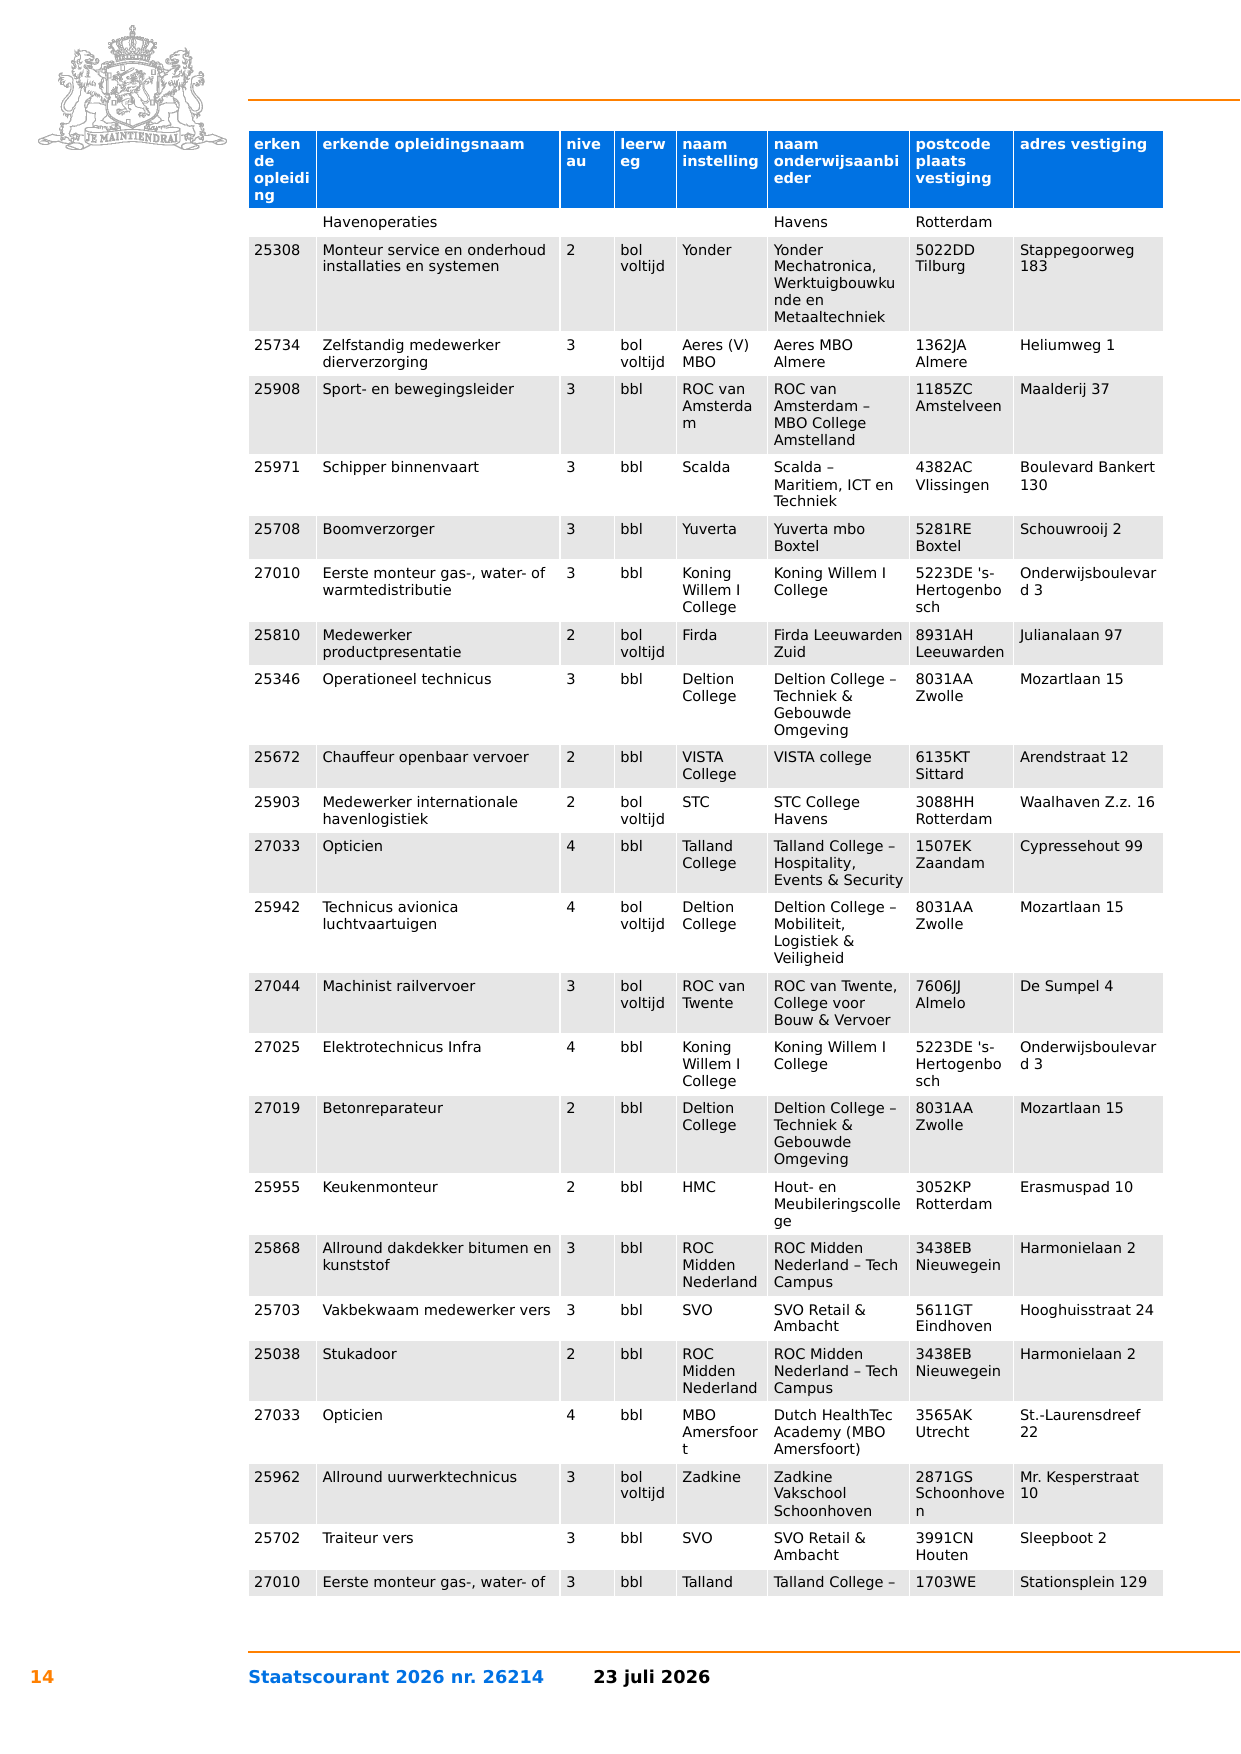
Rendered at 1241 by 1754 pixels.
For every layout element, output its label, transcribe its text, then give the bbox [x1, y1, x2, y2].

table_cell ROC van Amsterdam – MBO College Amstelland [768, 376, 909, 454]
table_cell 25962 [249, 1464, 316, 1524]
table_cell 3 [561, 666, 614, 743]
table_cell Cypressehout 99 [1014, 833, 1163, 893]
table_cell 1185ZC Amstelveen [910, 376, 1013, 454]
table_cell Heliumweg 1 [1014, 332, 1163, 375]
table_cell 3052KP Rotterdam [910, 1174, 1013, 1234]
table_cell Technicus avionica luchtvaartuigen [317, 895, 559, 972]
table_cell bbl [615, 516, 676, 559]
table_cell VISTA College [677, 745, 767, 788]
table_cell 1507EK Zaandam [910, 833, 1013, 893]
table_cell MBO Amersfoort [677, 1403, 767, 1463]
table_cell 5022DD Tilburg [910, 237, 1013, 331]
table_cell 27010 [249, 1570, 316, 1596]
table_cell Keukenmonteur [317, 1174, 559, 1234]
table_cell Koning Willem I College [768, 1034, 909, 1094]
table_cell Onderwijsboulevard 3 [1014, 1034, 1163, 1094]
table_cell Mozartlaan 15 [1014, 895, 1163, 972]
table_cell 1703WE [910, 1570, 1013, 1596]
table_cell 2 [561, 237, 614, 331]
table_cell 3 [561, 1464, 614, 1524]
table_cell SVO [677, 1297, 767, 1340]
table_cell Schipper binnenvaart [317, 455, 559, 515]
table_cell Sport- en bewegingsleider [317, 376, 559, 454]
table_cell Allround dakdekker bitumen en kunststof [317, 1235, 559, 1296]
table_cell 25955 [249, 1174, 316, 1234]
table_cell SVO Retail & Ambacht [768, 1525, 909, 1568]
table_cell 3 [561, 376, 614, 454]
table_cell Zadkine Vakschool Schoonhoven [768, 1464, 909, 1524]
table_cell [615, 209, 676, 236]
table_cell Boomverzorger [317, 516, 559, 559]
table_cell ROC Midden Nederland – Tech Campus [768, 1341, 909, 1401]
table_cell Firda [677, 622, 767, 665]
table_cell Deltion College – Techniek & Gebouwde Omgeving [768, 1096, 909, 1173]
table_cell Stappegoorweg 183 [1014, 237, 1163, 331]
table_cell 25308 [249, 237, 316, 331]
table_cell ROC Midden Nederland – Tech Campus [768, 1235, 909, 1296]
table_cell 25702 [249, 1525, 316, 1568]
table_cell 4 [561, 1034, 614, 1094]
table_cell 3 [561, 332, 614, 375]
table_cell 25903 [249, 789, 316, 832]
table_cell Aeres (V) MBO [677, 332, 767, 375]
table_cell Talland College – Hospitality, Events & Security [768, 833, 909, 893]
table_header erkende opleidingsnaam [317, 131, 559, 208]
table_cell 5223DE 's-Hertogenbosch [910, 1034, 1013, 1094]
table_cell bol voltijd [615, 237, 676, 331]
table_cell 27025 [249, 1034, 316, 1094]
table_cell 25708 [249, 516, 316, 559]
table_cell Yonder Mechatronica, Werktuigbouwkunde en Metaaltechniek [768, 237, 909, 331]
table_cell bbl [615, 1096, 676, 1173]
table_cell Stationsplein 129 [1014, 1570, 1163, 1596]
table_cell 3 [561, 1297, 614, 1340]
table_cell 7606JJ Almelo [910, 973, 1013, 1033]
table_cell 3088HH Rotterdam [910, 789, 1013, 832]
table_cell Stukadoor [317, 1341, 559, 1401]
table_cell 25868 [249, 1235, 316, 1296]
table_cell Deltion College [677, 1096, 767, 1173]
table_cell bbl [615, 666, 676, 743]
table_cell Koning Willem I College [677, 1034, 767, 1094]
table_cell 3438EB Nieuwegein [910, 1341, 1013, 1401]
table_cell 25971 [249, 455, 316, 515]
table_cell 2 [561, 745, 614, 788]
table_cell bbl [615, 1525, 676, 1568]
table_cell 25346 [249, 666, 316, 743]
table_cell SVO [677, 1525, 767, 1568]
table_cell 2 [561, 1174, 614, 1234]
table_header niveau [561, 131, 614, 208]
table_cell Erasmuspad 10 [1014, 1174, 1163, 1234]
table_cell Harmonielaan 2 [1014, 1235, 1163, 1296]
table_cell Chauffeur openbaar vervoer [317, 745, 559, 788]
table_cell Talland College [677, 833, 767, 893]
table_cell 25038 [249, 1341, 316, 1401]
table_cell bbl [615, 1341, 676, 1401]
table_cell Mozartlaan 15 [1014, 1096, 1163, 1173]
table_cell 3 [561, 1570, 614, 1596]
table_cell 3 [561, 1235, 614, 1296]
table_cell VISTA college [768, 745, 909, 788]
table_cell bol voltijd [615, 895, 676, 972]
table_cell Betonreparateur [317, 1096, 559, 1173]
table_cell Koning Willem I College [677, 560, 767, 621]
table_cell Talland [677, 1570, 767, 1596]
table_cell Eerste monteur gas-, water- of warmtedistributie [317, 560, 559, 621]
table_cell Scalda – Maritiem, ICT en Techniek [768, 455, 909, 515]
table_header naam onderwijsaanbieder [768, 131, 909, 208]
table_cell 3 [561, 516, 614, 559]
table_cell 1362JA Almere [910, 332, 1013, 375]
table_cell Monteur service en onderhoud installaties en systemen [317, 237, 559, 331]
table_cell 27033 [249, 1403, 316, 1463]
table_cell 3565AK Utrecht [910, 1403, 1013, 1463]
table_cell Rotterdam [910, 209, 1013, 236]
table_cell Zelfstandig medewerker dierverzorging [317, 332, 559, 375]
table_cell 8031AA Zwolle [910, 1096, 1013, 1173]
table_cell Maalderij 37 [1014, 376, 1163, 454]
table_cell 3 [561, 1525, 614, 1568]
table_cell ROC van Amsterdam [677, 376, 767, 454]
table_cell Operationeel technicus [317, 666, 559, 743]
table_cell Deltion College – Techniek & Gebouwde Omgeving [768, 666, 909, 743]
table_cell 25942 [249, 895, 316, 972]
table_cell bbl [615, 833, 676, 893]
table_cell De Sumpel 4 [1014, 973, 1163, 1033]
table_cell 27033 [249, 833, 316, 893]
table_cell 27010 [249, 560, 316, 621]
table_cell Medewerker internationale havenlogistiek [317, 789, 559, 832]
table_cell Machinist railvervoer [317, 973, 559, 1033]
table_cell Yuverta [677, 516, 767, 559]
table_cell 3 [561, 560, 614, 621]
table_cell Mr. Kesperstraat 10 [1014, 1464, 1163, 1524]
table_cell bbl [615, 745, 676, 788]
table_cell Schouwrooij 2 [1014, 516, 1163, 559]
table_cell 25734 [249, 332, 316, 375]
table_cell 5223DE 's-Hertogenbosch [910, 560, 1013, 621]
table_cell bol voltijd [615, 622, 676, 665]
table_cell Eerste monteur gas-, water- of [317, 1570, 559, 1596]
table_cell 2871GS Schoonhoven [910, 1464, 1013, 1524]
table_cell ROC van Twente [677, 973, 767, 1033]
table_cell Onderwijsboulevard 3 [1014, 560, 1163, 621]
table_cell Firda Leeuwarden Zuid [768, 622, 909, 665]
table_header postcode plaats vestiging [910, 131, 1013, 208]
table_cell [249, 209, 316, 236]
table_cell Opticien [317, 833, 559, 893]
table_cell Yonder [677, 237, 767, 331]
table_cell Vakbekwaam medewerker vers [317, 1297, 559, 1340]
table_cell STC [677, 789, 767, 832]
table_cell Harmonielaan 2 [1014, 1341, 1163, 1401]
table_cell 25703 [249, 1297, 316, 1340]
table_cell 25672 [249, 745, 316, 788]
table_cell Talland College – [768, 1570, 909, 1596]
table_cell 25908 [249, 376, 316, 454]
table_cell bbl [615, 1034, 676, 1094]
table_cell 27044 [249, 973, 316, 1033]
table_cell Dutch HealthTec Academy (MBO Amersfoort) [768, 1403, 909, 1463]
table_cell 8031AA Zwolle [910, 666, 1013, 743]
table_cell bbl [615, 560, 676, 621]
table_cell ROC van Twente, College voor Bouw & Vervoer [768, 973, 909, 1033]
table_cell Julianalaan 97 [1014, 622, 1163, 665]
table_cell STC College Havens [768, 789, 909, 832]
table_cell Waalhaven Z.z. 16 [1014, 789, 1163, 832]
table_cell [677, 209, 767, 236]
table_cell 5611GT Eindhoven [910, 1297, 1013, 1340]
table_cell 4 [561, 833, 614, 893]
table_cell Elektrotechnicus Infra [317, 1034, 559, 1094]
table_cell Mozartlaan 15 [1014, 666, 1163, 743]
table_cell Sleepboot 2 [1014, 1525, 1163, 1568]
table_cell Scalda [677, 455, 767, 515]
table_cell 2 [561, 1341, 614, 1401]
table_cell bbl [615, 1174, 676, 1234]
table_cell Zadkine [677, 1464, 767, 1524]
table_cell 4382AC Vlissingen [910, 455, 1013, 515]
table_cell bol voltijd [615, 973, 676, 1033]
table_cell Boulevard Bankert 130 [1014, 455, 1163, 515]
table_cell Medewerker productpresentatie [317, 622, 559, 665]
table_cell bbl [615, 1297, 676, 1340]
table_cell bbl [615, 1403, 676, 1463]
table_cell bbl [615, 1235, 676, 1296]
table_cell 3991CN Houten [910, 1525, 1013, 1568]
table_cell Havenoperaties [317, 209, 559, 236]
table_cell Allround uurwerktechnicus [317, 1464, 559, 1524]
table_cell SVO Retail & Ambacht [768, 1297, 909, 1340]
table_header adres vestiging [1014, 131, 1163, 208]
table_cell 2 [561, 622, 614, 665]
table_cell Koning Willem I College [768, 560, 909, 621]
table_cell Arendstraat 12 [1014, 745, 1163, 788]
table_cell 5281RE Boxtel [910, 516, 1013, 559]
table_cell 27019 [249, 1096, 316, 1173]
table_cell bbl [615, 376, 676, 454]
table_cell Yuverta mbo Boxtel [768, 516, 909, 559]
table_cell 6135KT Sittard [910, 745, 1013, 788]
table_cell Aeres MBO Almere [768, 332, 909, 375]
table_cell 8031AA Zwolle [910, 895, 1013, 972]
table_cell 25810 [249, 622, 316, 665]
table_cell 2 [561, 1096, 614, 1173]
table_cell [561, 209, 614, 236]
table_header erkende opleiding [249, 131, 316, 208]
table_cell 4 [561, 1403, 614, 1463]
table_cell Havens [768, 209, 909, 236]
table_cell ROC Midden Nederland [677, 1341, 767, 1401]
table_cell St.-Laurensdreef 22 [1014, 1403, 1163, 1463]
table_cell 4 [561, 895, 614, 972]
table_cell bol voltijd [615, 332, 676, 375]
table_cell 8931AH Leeuwarden [910, 622, 1013, 665]
table_cell Deltion College – Mobiliteit, Logistiek & Veiligheid [768, 895, 909, 972]
table_cell bbl [615, 1570, 676, 1596]
table_header leerweg [615, 131, 676, 208]
table_cell Deltion College [677, 666, 767, 743]
table_cell 3438EB Nieuwegein [910, 1235, 1013, 1296]
picture [38, 25, 227, 150]
table_cell ROC Midden Nederland [677, 1235, 767, 1296]
table_cell 3 [561, 973, 614, 1033]
table_cell [1014, 209, 1163, 236]
table_cell Hout- en Meubileringscollege [768, 1174, 909, 1234]
table_cell HMC [677, 1174, 767, 1234]
table_cell Traiteur vers [317, 1525, 559, 1568]
table_cell Opticien [317, 1403, 559, 1463]
table_cell bbl [615, 455, 676, 515]
table_header naam instelling [677, 131, 767, 208]
table_cell bol voltijd [615, 789, 676, 832]
table_cell bol voltijd [615, 1464, 676, 1524]
table_cell Hooghuisstraat 24 [1014, 1297, 1163, 1340]
table_cell 2 [561, 789, 614, 832]
table_cell Deltion College [677, 895, 767, 972]
table_cell 3 [561, 455, 614, 515]
